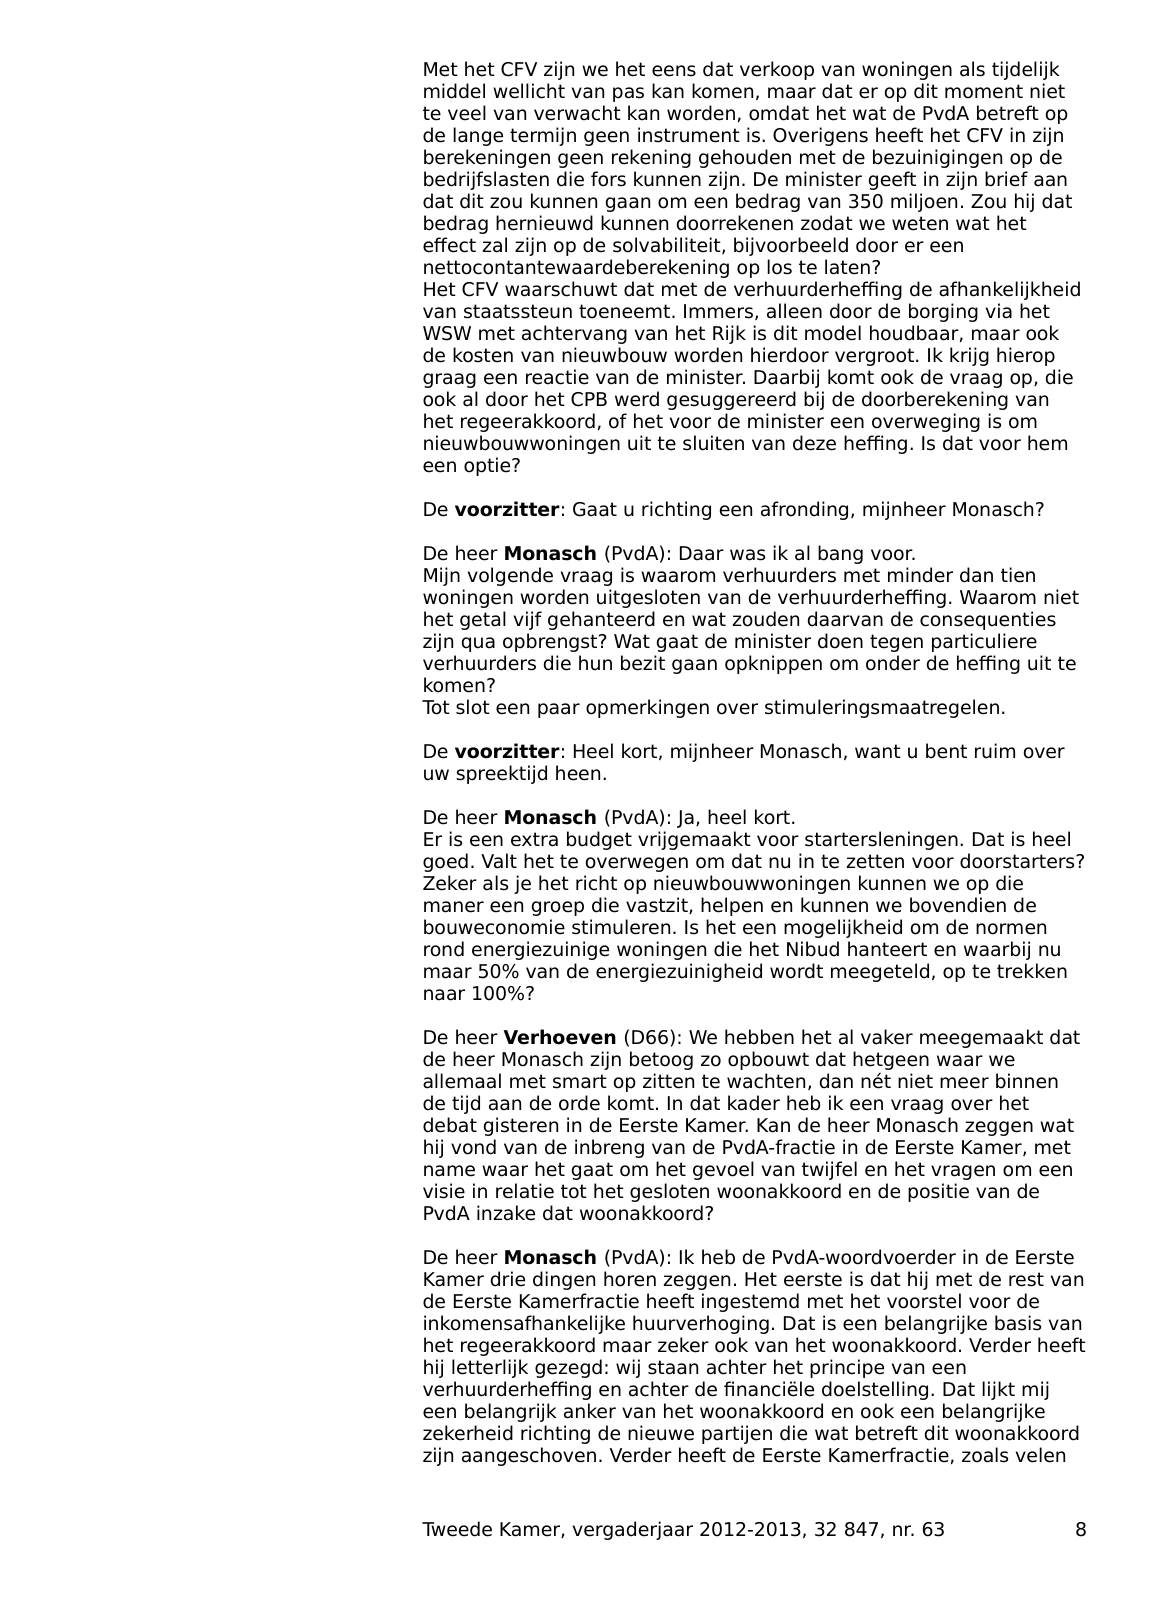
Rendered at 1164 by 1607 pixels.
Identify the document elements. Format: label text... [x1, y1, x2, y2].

text De heer Monasch (PvdA): Ik heb de PvdA-woordvoerder in de Eerste Kamer drie dingen horen zeggen. Het eerste is dat hij met de rest van de Eerste Kamerfractie heeft ingestemd met het voorstel voor de inkomensafhankelijke huurverhoging. Dat is een belangrijke basis van het regeerakkoord maar zeker ook van het woonakkoord. Verder heeft hij letterlijk gezegd: wij staan achter het principe van een verhuurderheffing en achter de financiële doelstelling. Dat lijkt mij een belangrijk anker van het woonakkoord en ook een belangrijke zekerheid richting de nieuwe partijen die wat betreft dit woonakkoord zijn aangeschoven. Verder heeft de Eerste Kamerfractie, zoals velen [422, 1247, 1087, 1467]
text De voorzitter: Heel kort, mijnheer Monasch, want u bent ruim over uw spreektijd heen. [422, 741, 1087, 785]
text De voorzitter: Gaat u richting een afronding, mijnheer Monasch? [422, 499, 1087, 521]
text De heer Monasch (PvdA): Daar was ik al bang voor. [422, 543, 1087, 565]
text Mijn volgende vraag is waarom verhuurders met minder dan tien woningen worden uitgesloten van de verhuurderheffing. Waarom niet het getal vijf gehanteerd en wat zouden daarvan de consequenties zijn qua opbrengst? Wat gaat de minister doen tegen particuliere verhuurders die hun bezit gaan opknippen om onder de heffing uit te komen? [422, 565, 1087, 697]
text Er is een extra budget vrijgemaakt voor startersleningen. Dat is heel goed. Valt het te overwegen om dat nu in te zetten voor doorstarters? Zeker als je het richt op nieuwbouwwoningen kunnen we op die maner een groep die vastzit, helpen en kunnen we bovendien de bouweconomie stimuleren. Is het een mogelijkheid om de normen rond energiezuinige woningen die het Nibud hanteert en waarbij nu maar 50% van de energiezuinigheid wordt meegeteld, op te trekken naar 100%? [422, 829, 1087, 1005]
text De heer Verhoeven (D66): We hebben het al vaker meegemaakt dat de heer Monasch zijn betoog zo opbouwt dat hetgeen waar we allemaal met smart op zitten te wachten, dan nét niet meer binnen de tijd aan de orde komt. In dat kader heb ik een vraag over het debat gisteren in de Eerste Kamer. Kan de heer Monasch zeggen wat hij vond van de inbreng van de PvdA-fractie in de Eerste Kamer, met name waar het gaat om het gevoel van twijfel en het vragen om een visie in relatie tot het gesloten woonakkoord en de positie van de PvdA inzake dat woonakkoord? [422, 1027, 1087, 1225]
text Tot slot een paar opmerkingen over stimuleringsmaatregelen. [422, 697, 1087, 719]
text Met het CFV zijn we het eens dat verkoop van woningen als tijdelijk middel wellicht van pas kan komen, maar dat er op dit moment niet te veel van verwacht kan worden, omdat het wat de PvdA betreft op de lange termijn geen instrument is. Overigens heeft het CFV in zijn berekeningen geen rekening gehouden met de bezuinigingen op de bedrijfslasten die fors kunnen zijn. De minister geeft in zijn brief aan dat dit zou kunnen gaan om een bedrag van 350 miljoen. Zou hij dat bedrag hernieuwd kunnen doorrekenen zodat we weten wat het effect zal zijn op de solvabiliteit, bijvoorbeeld door er een nettocontantewaardeberekening op los te laten? [422, 59, 1087, 279]
text De heer Monasch (PvdA): Ja, heel kort. [422, 807, 1087, 829]
text Het CFV waarschuwt dat met de verhuurderheffing de afhankelijkheid van staatssteun toeneemt. Immers, alleen door de borging via het WSW met achtervang van het Rijk is dit model houdbaar, maar ook de kosten van nieuwbouw worden hierdoor vergroot. Ik krijg hierop graag een reactie van de minister. Daarbij komt ook de vraag op, die ook al door het CPB werd gesuggereerd bij de doorberekening van het regeerakkoord, of het voor de minister een overweging is om nieuwbouwwoningen uit te sluiten van deze heffing. Is dat voor hem een optie? [422, 279, 1087, 477]
